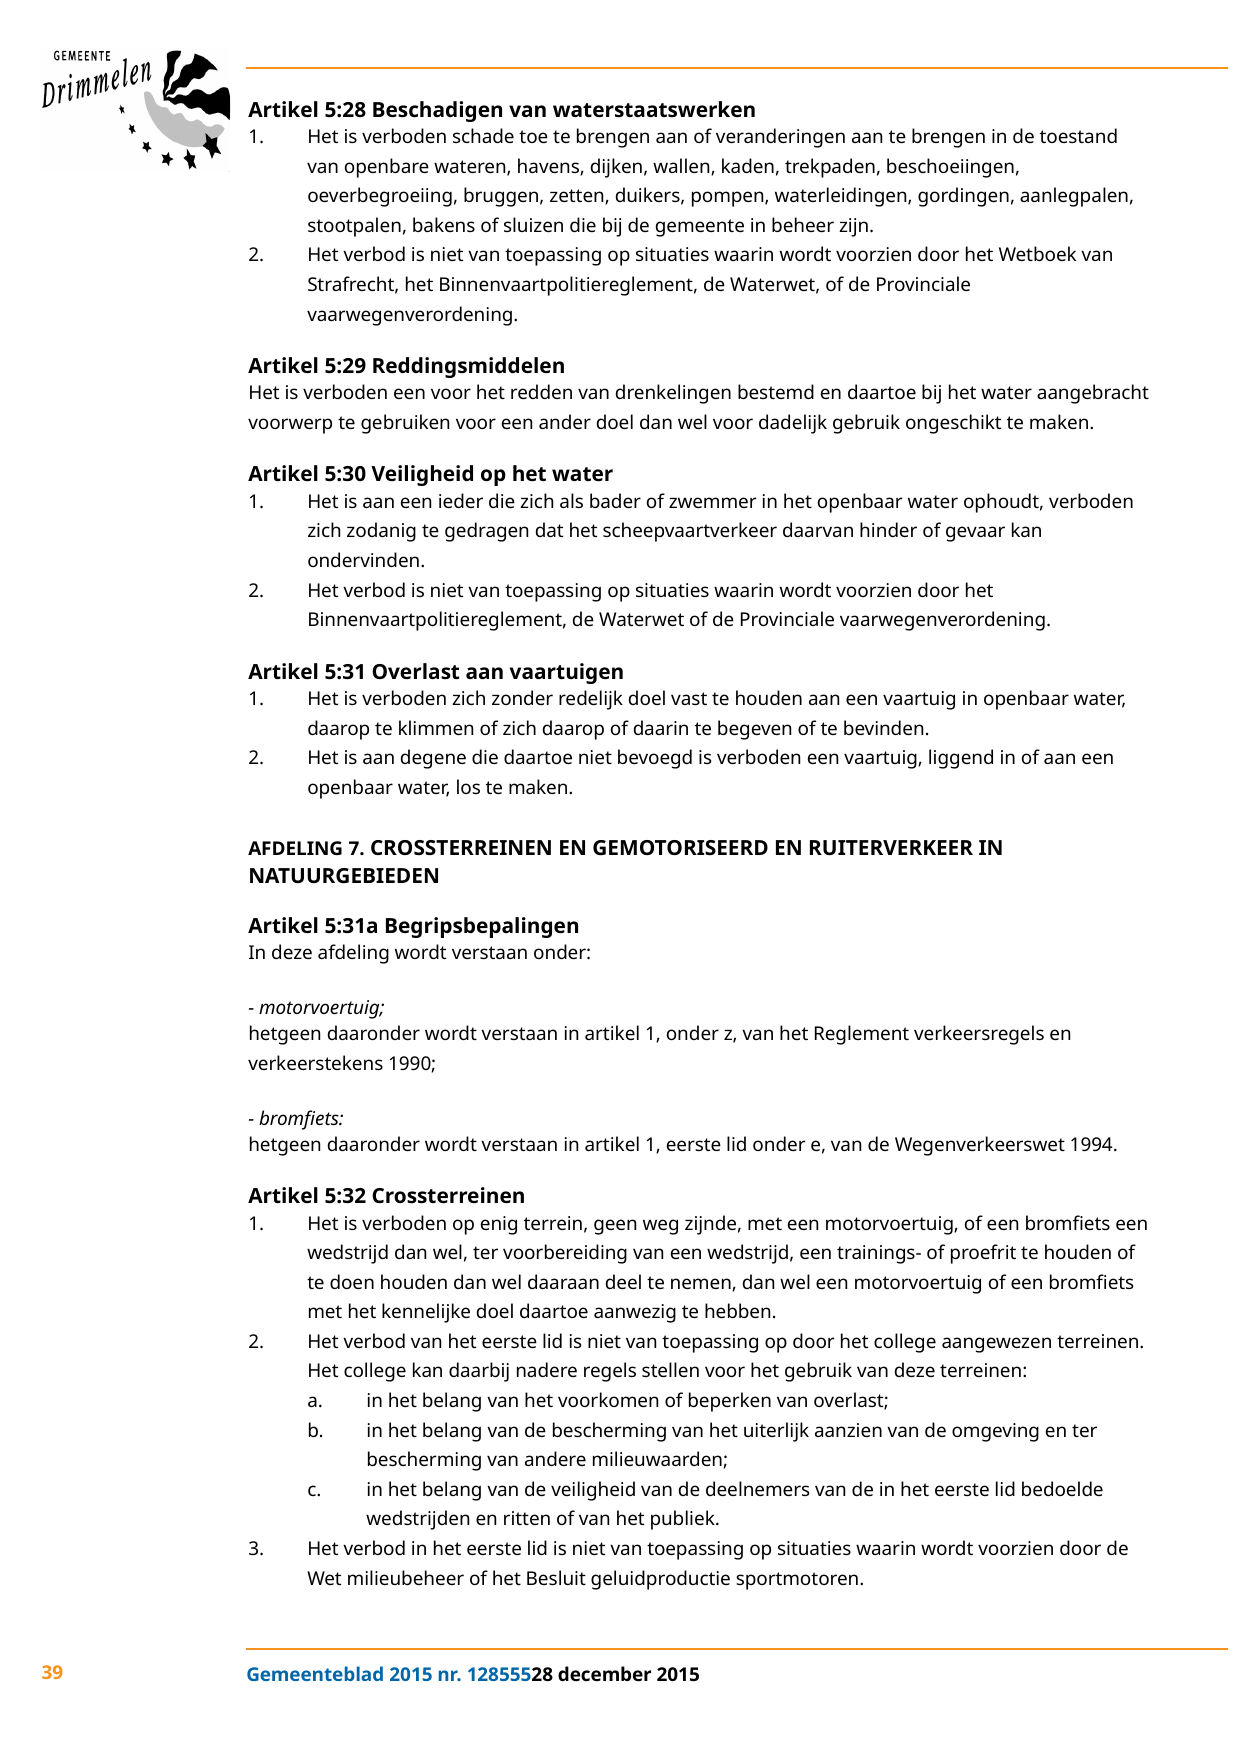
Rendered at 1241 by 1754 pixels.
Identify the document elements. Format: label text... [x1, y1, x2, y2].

text Artikel 5:30 Veiligheid op het water [248, 459, 1152, 488]
list Het verbod in het eerste lid is niet van toepassing op situaties waarin wordt voorzien door de Wet milieubeheer of het Besluit geluidproductie sportmotoren. [248, 1535, 1152, 1591]
text AFDELING 7. CROSSTERREINEN EN GEMOTORISEERD EN RUITERVERKEER IN NATUURGEBIEDEN [248, 833, 1152, 890]
text Artikel 5:31a Begripsbepalingen [248, 911, 1152, 939]
list Het is aan een ieder die zich als bader of zwemmer in het openbaar water ophoudt, verboden zich zodanig te gedragen dat het scheepvaartverkeer daarvan hinder of gevaar kan ondervinden. [248, 488, 1152, 573]
text Artikel 5:29 Reddingsmiddelen [248, 351, 1152, 379]
text hetgeen daaronder wordt verstaan in artikel 1, onder z, van het Reglement verkeersregels en verkeerstekens 1990; [248, 1020, 1152, 1076]
list in het belang van de veiligheid van de deelnemers van de in het eerste lid bedoelde wedstrijden en ritten of van het publiek. [307, 1476, 1152, 1531]
text Artikel 5:28 Beschadigen van waterstaatswerken [248, 95, 1152, 123]
list Het is verboden schade toe te brengen aan of veranderingen aan te brengen in de toestand van openbare wateren, havens, dijken, wallen, kaden, trekpaden, beschoeiingen, oeverbegroeiing, bruggen, zetten, duikers, pompen, waterleidingen, gordingen, aanlegpalen, stootpalen, bakens of sluizen die bij de gemeente in beheer zijn. [248, 123, 1152, 238]
text Artikel 5:31 Overlast aan vaartuigen [248, 657, 1152, 685]
text In deze afdeling wordt verstaan onder: [248, 939, 1152, 965]
list Het is verboden op enig terrein, geen weg zijnde, met een motorvoertuig, of een bromfiets een wedstrijd dan wel, ter voorbereiding van een wedstrijd, een trainings- of proefrit te houden of te doen houden dan wel daaraan deel te nemen, dan wel een motorvoertuig of een bromfiets met het kennelijke doel daartoe aanwezig te hebben. [248, 1210, 1152, 1324]
list Het verbod is niet van toepassing op situaties waarin wordt voorzien door het Binnenvaartpolitiereglement, de Waterwet of de Provinciale vaarwegenverordening. [248, 577, 1152, 632]
text hetgeen daaronder wordt verstaan in artikel 1, eerste lid onder e, van de Wegenverkeerswet 1994. [248, 1131, 1152, 1157]
list in het belang van het voorkomen of beperken van overlast; [307, 1387, 1152, 1413]
text Artikel 5:32 Crossterreinen [248, 1181, 1152, 1210]
list Het is verboden zich zonder redelijk doel vast te houden aan een vaartuig in openbaar water, daarop te klimmen of zich daarop of daarin te begeven of te bevinden. [248, 685, 1152, 741]
list Het is aan degene die daartoe niet bevoegd is verboden een vaartuig, liggend in of aan een openbaar water, los te maken. [248, 744, 1152, 800]
text - motorvoertuig; [248, 994, 1152, 1020]
text Het is verboden een voor het redden van drenkelingen bestemd en daartoe bij het water aangebracht voorwerp te gebruiken voor een ander doel dan wel voor dadelijk gebruik ongeschikt te maken. [248, 379, 1152, 435]
picture [41, 47, 231, 172]
list Het verbod is niet van toepassing op situaties waarin wordt voorzien door het Wetboek van Strafrecht, het Binnenvaartpolitiereglement, de Waterwet, of de Provinciale vaarwegenverordening. [248, 242, 1152, 326]
list Het verbod van het eerste lid is niet van toepassing op door het college aangewezen terreinen. Het college kan daarbij nadere regels stellen voor het gebruik van deze terreinen: [248, 1328, 1152, 1383]
text - bromfiets: [248, 1105, 1152, 1131]
list in het belang van de bescherming van het uiterlijk aanzien van de omgeving en ter bescherming van andere milieuwaarden; [307, 1417, 1152, 1472]
